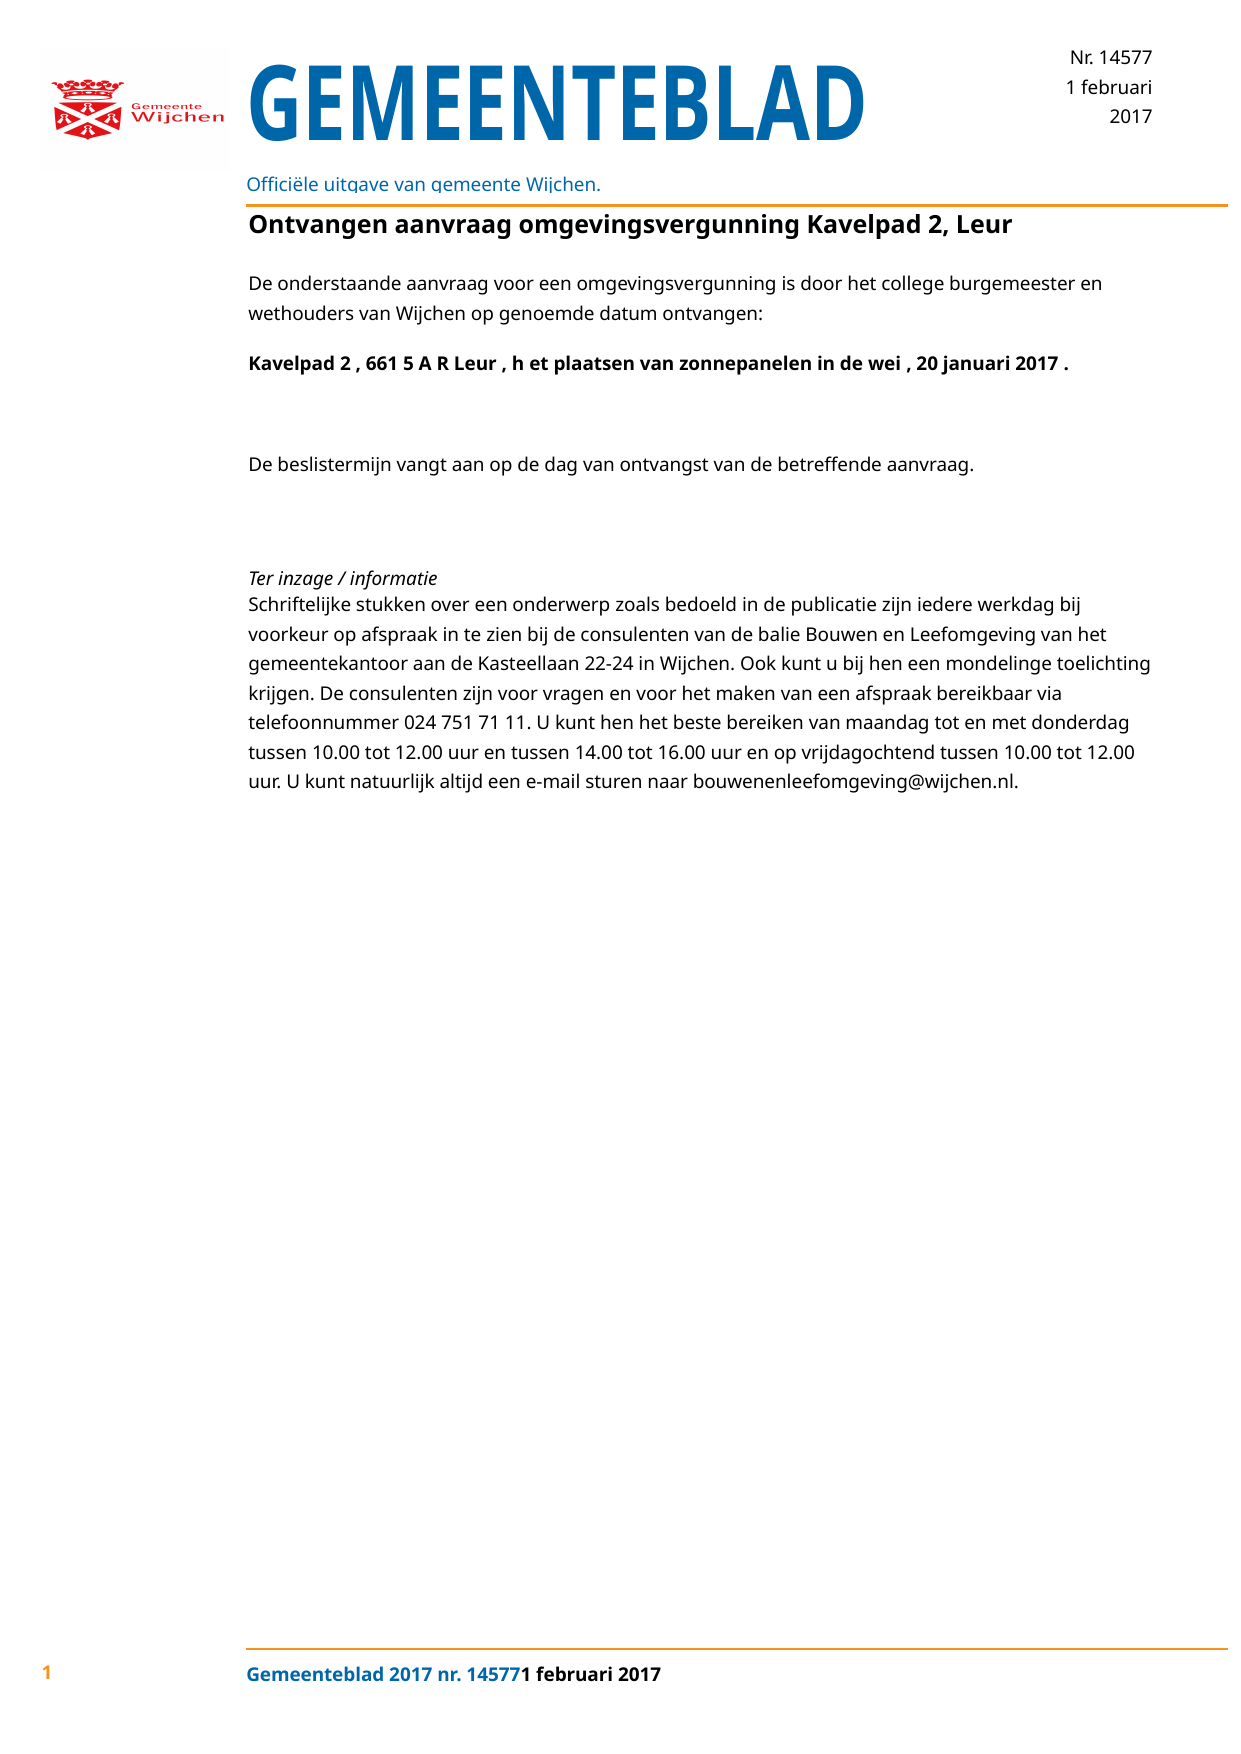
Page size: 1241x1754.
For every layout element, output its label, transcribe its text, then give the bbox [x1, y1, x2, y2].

text Ontvangen aanvraag omgevingsvergunning Kavelpad 2, Leur [248, 207, 1152, 241]
picture [41, 47, 231, 172]
text De onderstaande aanvraag voor een omgevingsvergunning is door het college burgemeester en wethouders van Wijchen op genoemde datum ontvangen: [248, 270, 1152, 326]
text Schriftelijke stukken over een onderwerp zoals bedoeld in de publicatie zijn iedere werkdag bij voorkeur op afspraak in te zien bij de consulenten van de balie Bouwen en Leefomgeving van het gemeentekantoor aan de Kasteellaan 22-24 in Wijchen. Ook kunt u bij hen een mondelinge toelichting krijgen. De consulenten zijn voor vragen en voor het maken van een afspraak bereikbaar via telefoonnummer 024 751 71 11. U kunt hen het beste bereiken van maandag tot en met donderdag tussen 10.00 tot 12.00 uur en tussen 14.00 tot 16.00 uur en op vrijdagochtend tussen 10.00 tot 12.00 uur. U kunt natuurlijk altijd een e-mail sturen naar bouwenenleefomgeving@wijchen.nl. [248, 591, 1152, 794]
text De beslistermijn vangt aan op de dag van ontvangst van de betreffende aanvraag. [248, 451, 1152, 477]
text Ter inzage / informatie [248, 566, 1152, 591]
text Kavelpad 2 , 661 5 A R Leur , h et plaatsen van zonnepanelen in de wei , 20 januari 2017 . [248, 350, 1152, 376]
